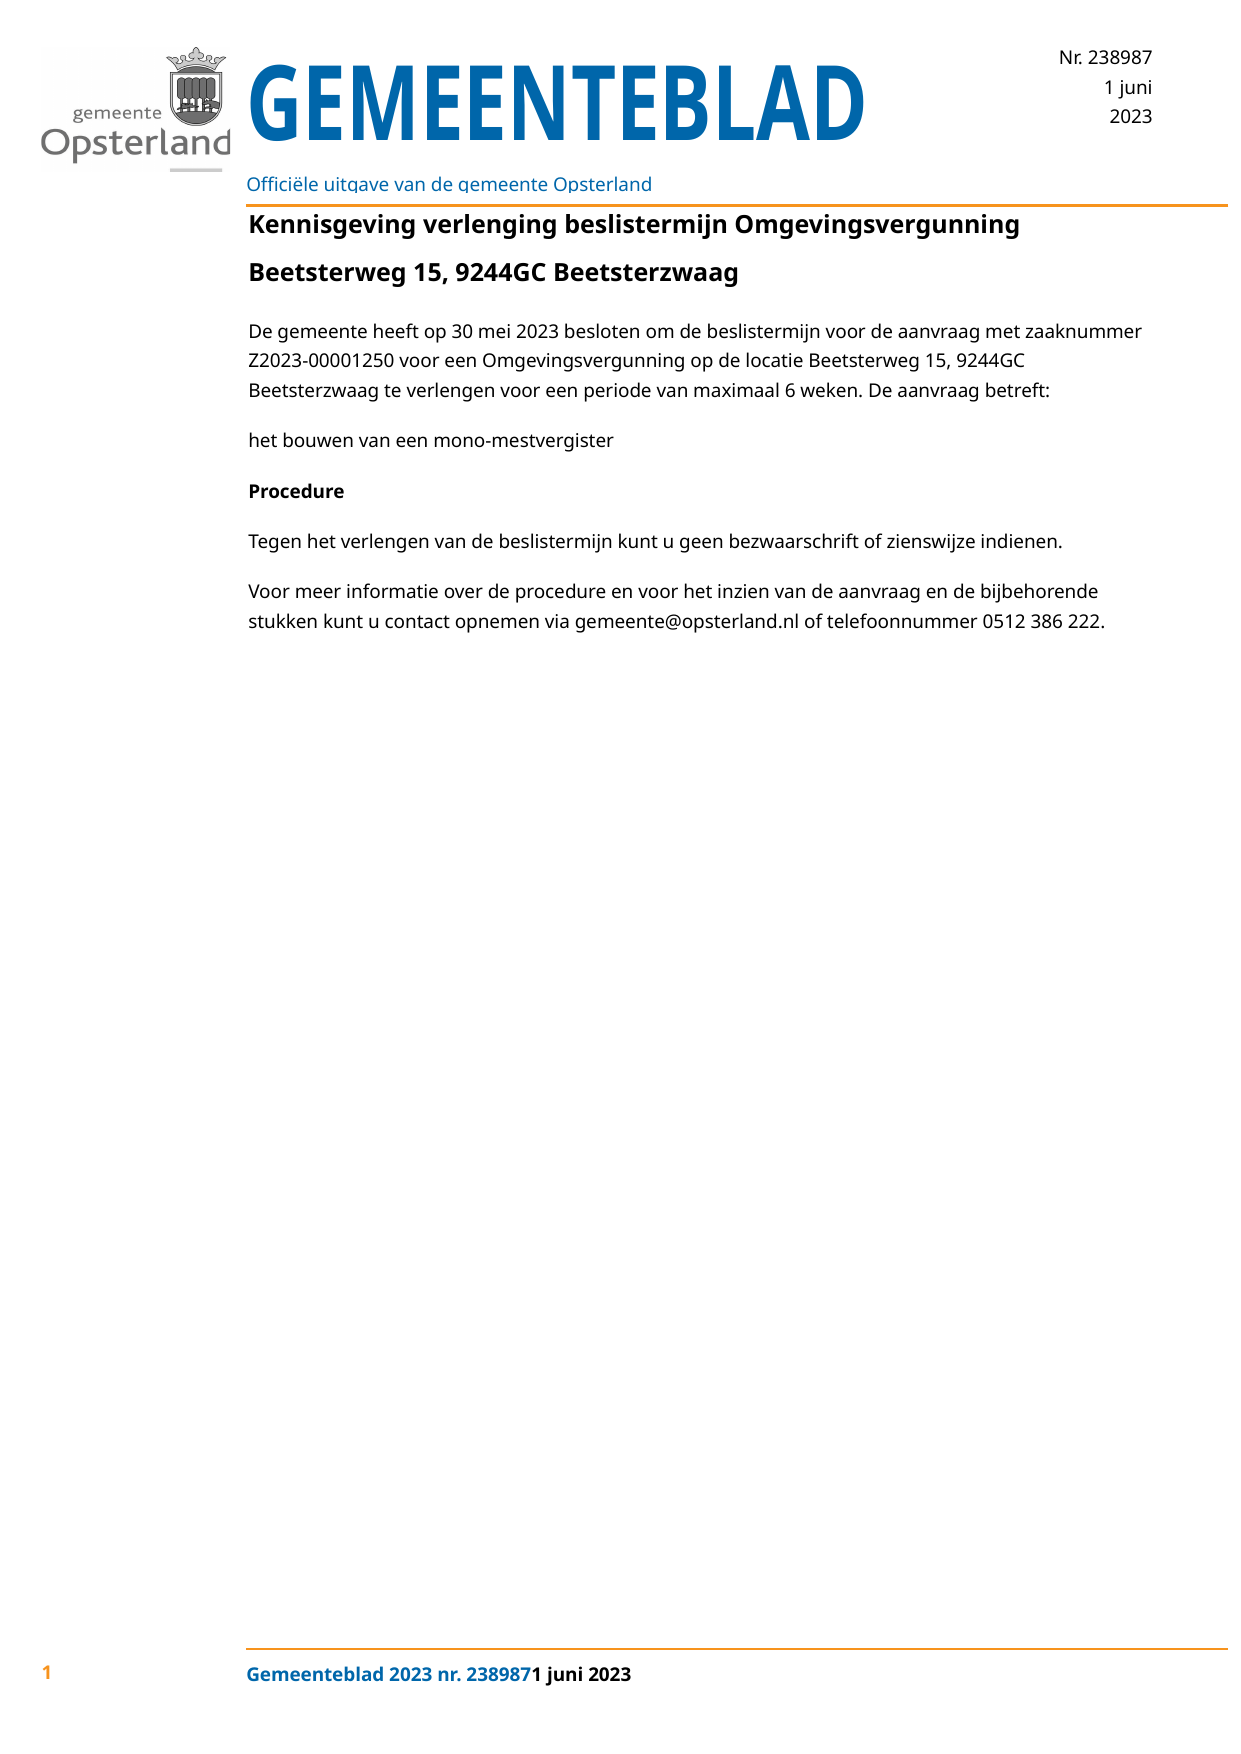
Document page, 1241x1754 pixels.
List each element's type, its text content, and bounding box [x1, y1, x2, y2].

text Procedure [248, 478, 1152, 504]
text het bouwen van een mono-mestvergister [248, 427, 1152, 453]
text Tegen het verlengen van de beslistermijn kunt u geen bezwaarschrift of zienswijze indienen. [248, 528, 1152, 554]
picture [41, 47, 231, 172]
text De gemeente heeft op 30 mei 2023 besloten om de beslistermijn voor de aanvraag met zaaknummer Z2023-00001250 voor een Omgevingsvergunning op de locatie Beetsterweg 15, 9244GC Beetsterzwaag te verlengen voor een periode van maximaal 6 weken. De aanvraag betreft: [248, 318, 1152, 403]
text Kennisgeving verlenging beslistermijn Omgevingsvergunning Beetsterweg 15, 9244GC Beetsterzwaag [248, 207, 1152, 288]
text Voor meer informatie over de procedure en voor het inzien van de aanvraag en de bijbehorende stukken kunt u contact opnemen via gemeente@opsterland.nl of telefoonnummer 0512 386 222. [248, 579, 1152, 634]
